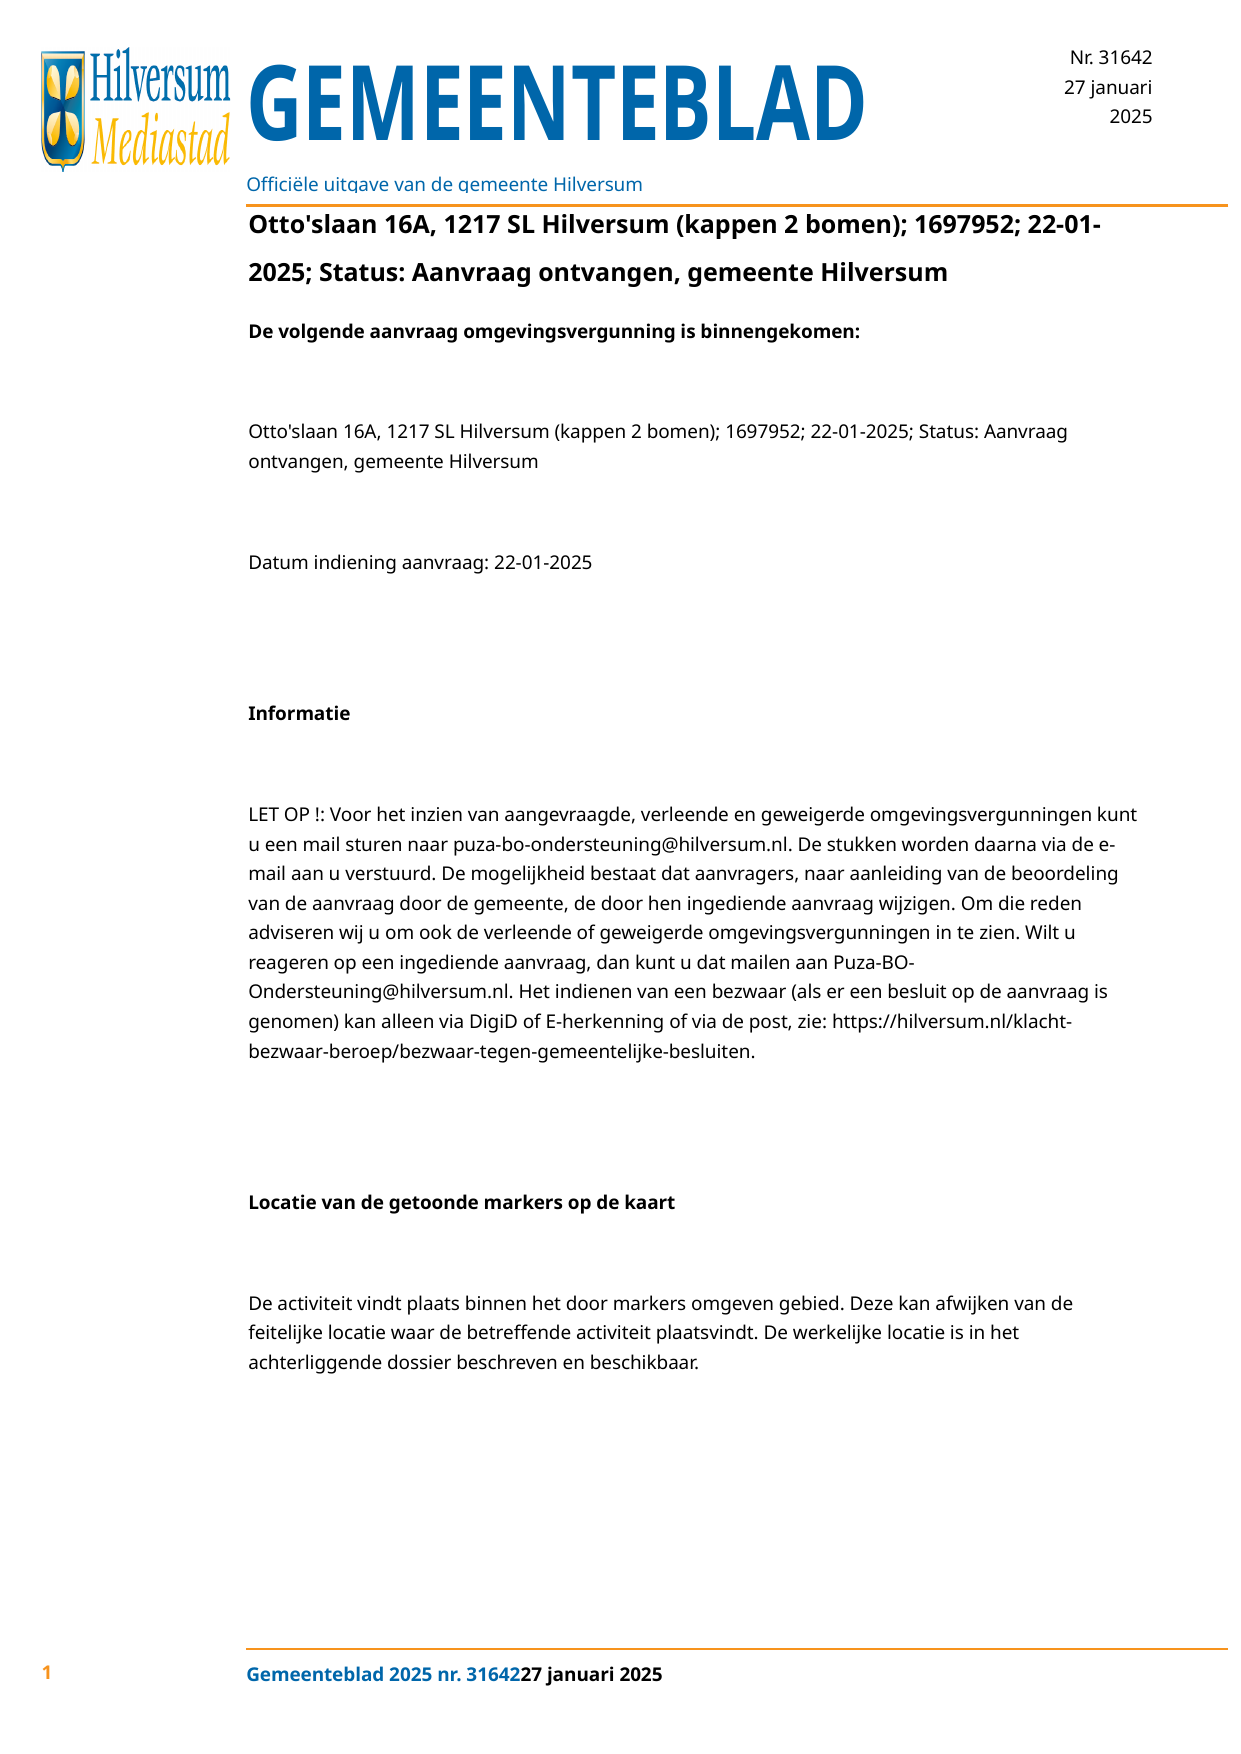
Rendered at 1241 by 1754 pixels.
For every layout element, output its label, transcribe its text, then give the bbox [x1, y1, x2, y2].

text Otto'slaan 16A, 1217 SL Hilversum (kappen 2 bomen); 1697952; 22-01-2025; Status: Aanvraag ontvangen, gemeente Hilversum [248, 207, 1152, 288]
text Informatie [248, 700, 1152, 726]
text Datum indiening aanvraag: 22-01-2025 [248, 549, 1152, 575]
text LET OP !: Voor het inzien van aangevraagde, verleende en geweigerde omgevingsvergunningen kunt u een mail sturen naar puza-bo-ondersteuning@hilversum.nl. De stukken worden daarna via de e-mail aan u verstuurd. De mogelijkheid bestaat dat aanvragers, naar aanleiding van de beoordeling van de aanvraag door de gemeente, de door hen ingediende aanvraag wijzigen. Om die reden adviseren wij u om ook de verleende of geweigerde omgevingsvergunningen in te zien. Wilt u reageren op een ingediende aanvraag, dan kunt u dat mailen aan Puza-BO-Ondersteuning@hilversum.nl. Het indienen van een bezwaar (als er een besluit op de aanvraag is genomen) kan alleen via DigiD of E-herkenning of via de post, zie: https://hilversum.nl/klacht-bezwaar-beroep/bezwaar-tegen-gemeentelijke-besluiten. [248, 801, 1152, 1064]
picture [41, 47, 231, 172]
text De activiteit vindt plaats binnen het door markers omgeven gebied. Deze kan afwijken van de feitelijke locatie waar de betreffende activiteit plaatsvindt. De werkelijke locatie is in het achterliggende dossier beschreven en beschikbaar. [248, 1290, 1152, 1375]
text Otto'slaan 16A, 1217 SL Hilversum (kappen 2 bomen); 1697952; 22-01-2025; Status: Aanvraag ontvangen, gemeente Hilversum [248, 419, 1152, 474]
text Locatie van de getoonde markers op de kaart [248, 1189, 1152, 1215]
text De volgende aanvraag omgevingsvergunning is binnengekomen: [248, 318, 1152, 344]
